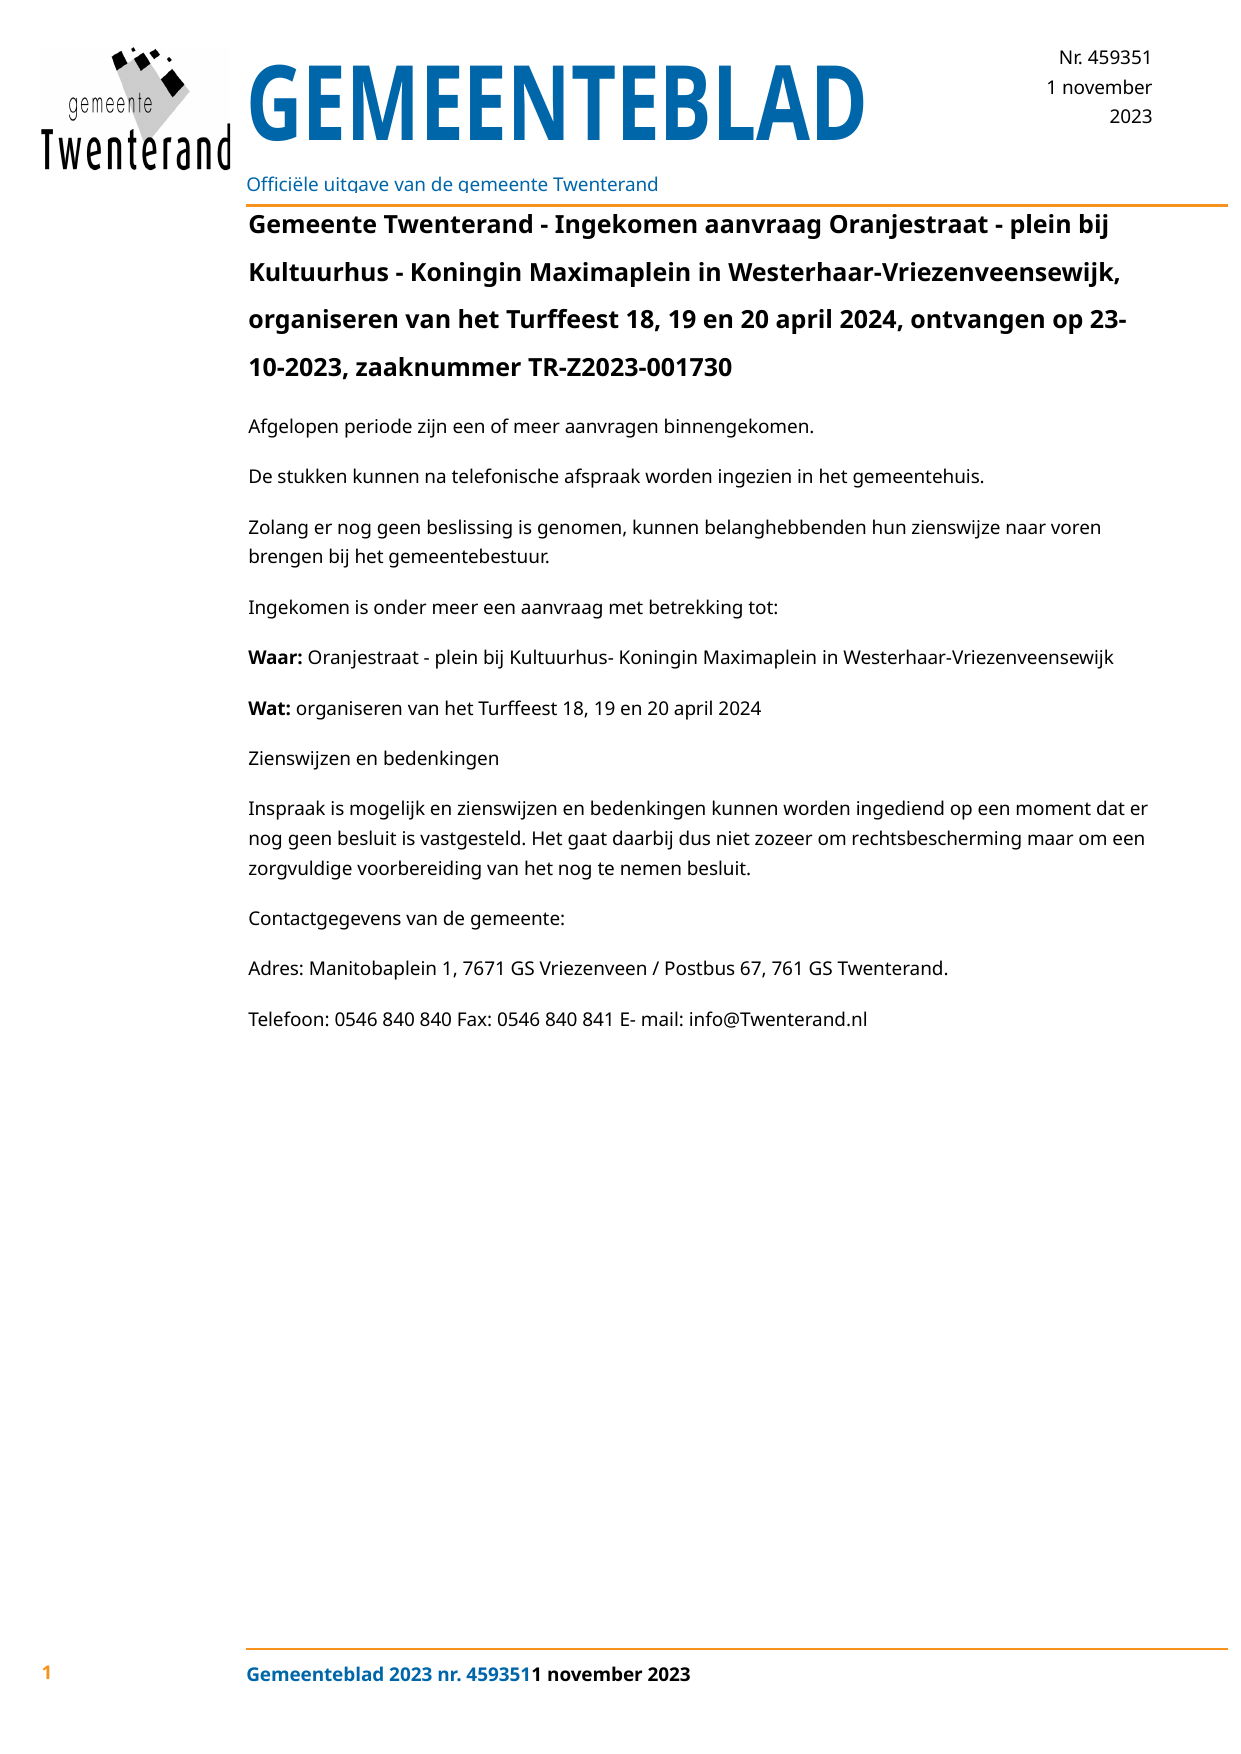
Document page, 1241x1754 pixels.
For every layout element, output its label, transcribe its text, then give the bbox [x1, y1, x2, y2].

text Ingekomen is onder meer een aanvraag met betrekking tot: [248, 594, 1152, 620]
text Adres: Manitobaplein 1, 7671 GS Vriezenveen / Postbus 67, 761 GS Twenterand. [248, 956, 1152, 981]
text Zolang er nog geen beslissing is genomen, kunnen belanghebbenden hun zienswijze naar voren brengen bij het gemeentebestuur. [248, 514, 1152, 569]
text Telefoon: 0546 840 840 Fax: 0546 840 841 E- mail: info@Twenterand.nl [248, 1006, 1152, 1032]
text Waar: Oranjestraat - plein bij Kultuurhus- Koningin Maximaplein in Westerhaar-Vriezenveensewijk [248, 644, 1152, 670]
text Contactgegevens van de gemeente: [248, 905, 1152, 931]
picture [41, 47, 231, 172]
text Afgelopen periode zijn een of meer aanvragen binnengekomen. [248, 413, 1152, 439]
text Gemeente Twenterand - Ingekomen aanvraag Oranjestraat - plein bij Kultuurhus - Koningin Maximaplein in Westerhaar-Vriezenveensewijk, organiseren van het Turffeest 18, 19 en 20 april 2024, ontvangen op 23-10-2023, zaaknummer TR-Z2023-001730 [248, 207, 1152, 384]
text Zienswijzen en bedenkingen [248, 745, 1152, 771]
text De stukken kunnen na telefonische afspraak worden ingezien in het gemeentehuis. [248, 463, 1152, 489]
text Inspraak is mogelijk en zienswijzen en bedenkingen kunnen worden ingediend op een moment dat er nog geen besluit is vastgesteld. Het gaat daarbij dus niet zozeer om rechtsbescherming maar om een zorgvuldige voorbereiding van het nog te nemen besluit. [248, 796, 1152, 881]
text Wat: organiseren van het Turffeest 18, 19 en 20 april 2024 [248, 695, 1152, 721]
